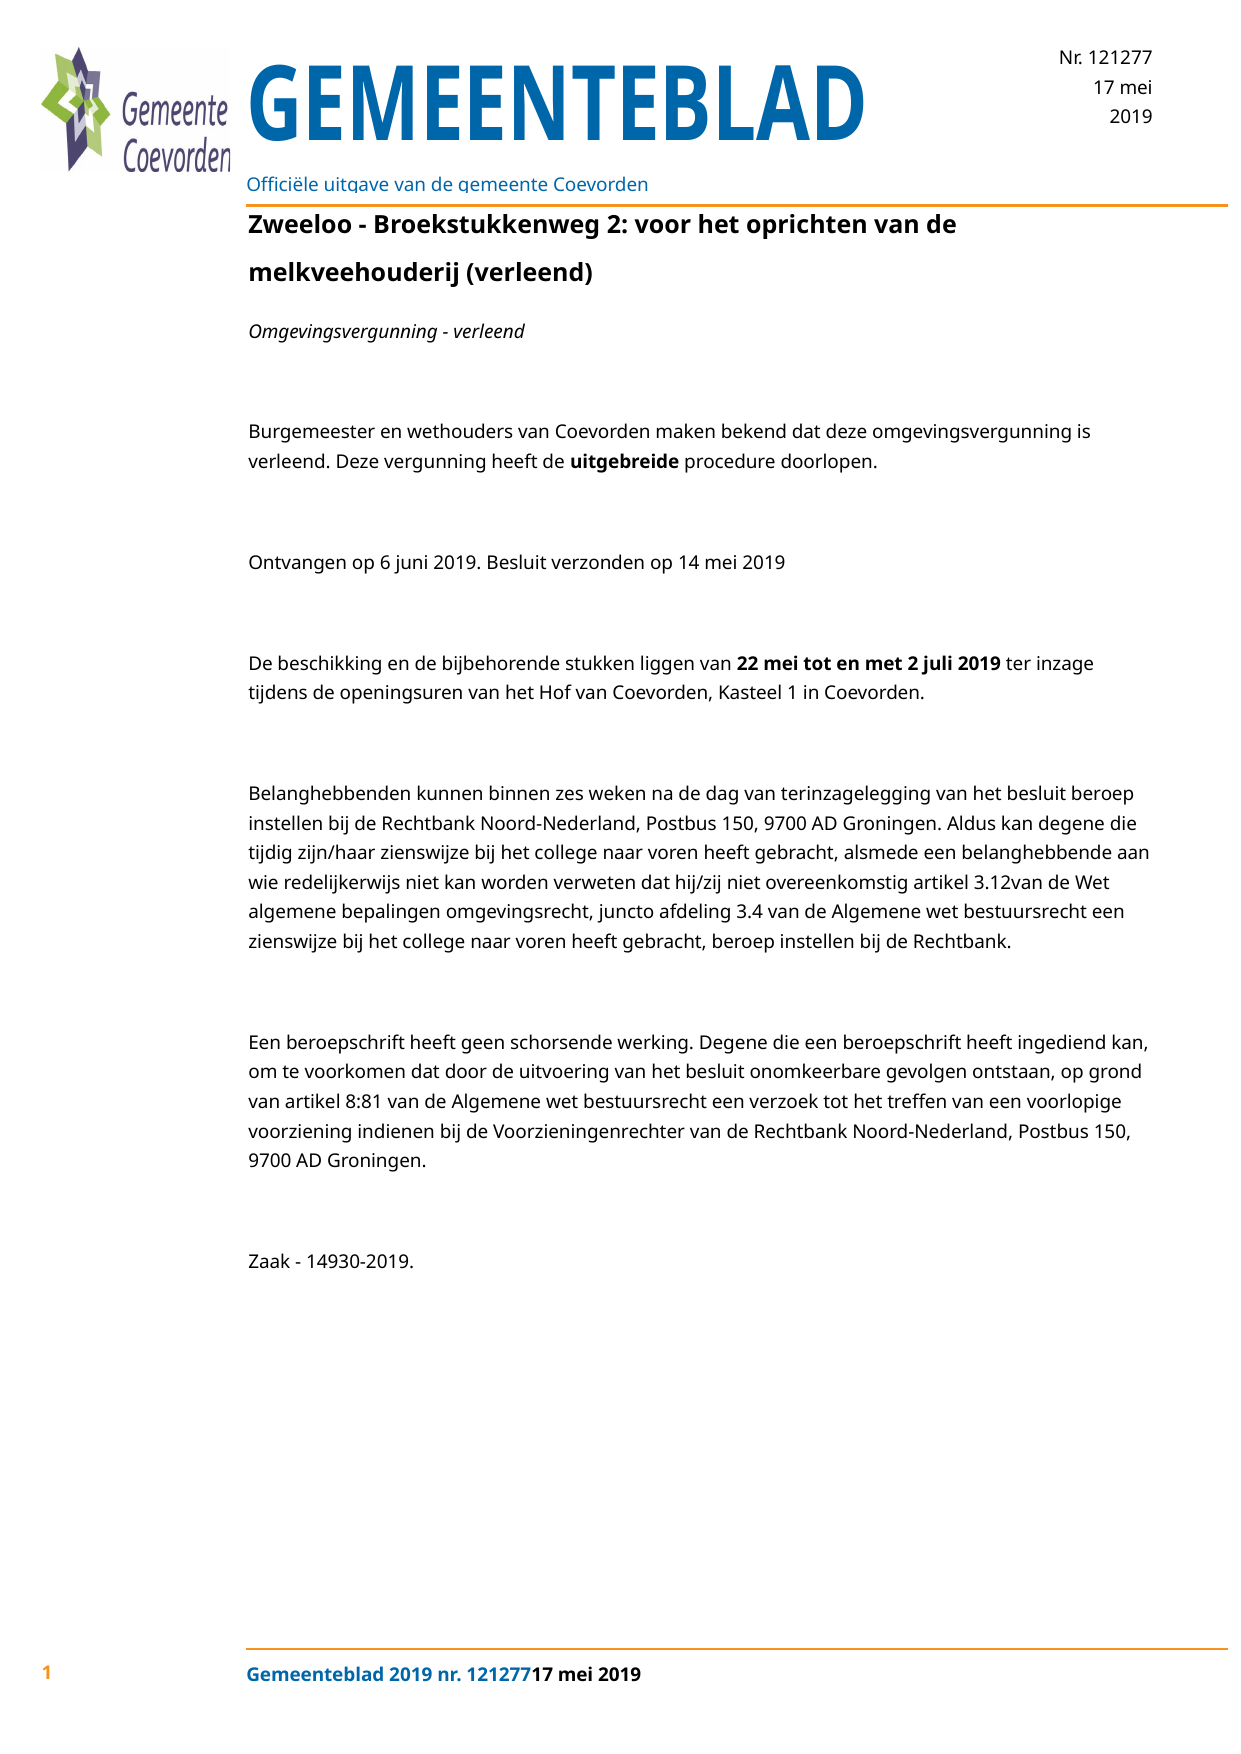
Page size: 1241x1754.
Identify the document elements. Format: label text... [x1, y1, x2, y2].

text Een beroepschrift heeft geen schorsende werking. Degene die een beroepschrift heeft ingediend kan, om te voorkomen dat door de uitvoering van het besluit onomkeerbare gevolgen ontstaan, op grond van artikel 8:81 van de Algemene wet bestuursrecht een verzoek tot het treffen van een voorlopige voorziening indienen bij de Voorzieningenrechter van de Rechtbank Noord-Nederland, Postbus 150, 9700 AD Groningen. [248, 1029, 1152, 1173]
text Omgevingsvergunning - verleend [248, 318, 1152, 344]
text Zweeloo - Broekstukkenweg 2: voor het oprichten van de melkveehouderij (verleend) [248, 207, 1152, 288]
text De beschikking en de bijbehorende stukken liggen van 22 mei tot en met 2 juli 2019 ter inzage tijdens de openingsuren van het Hof van Coevorden, Kasteel 1 in Coevorden. [248, 650, 1152, 705]
picture [41, 47, 231, 172]
text Belanghebbenden kunnen binnen zes weken na de dag van terinzagelegging van het besluit beroep instellen bij de Rechtbank Noord-Nederland, Postbus 150, 9700 AD Groningen. Aldus kan degene die tijdig zijn/haar zienswijze bij het college naar voren heeft gebracht, alsmede een belanghebbende aan wie redelijkerwijs niet kan worden verweten dat hij/zij niet overeenkomstig artikel 3.12van de Wet algemene bepalingen omgevingsrecht, juncto afdeling 3.4 van de Algemene wet bestuursrecht een zienswijze bij het college naar voren heeft gebracht, beroep instellen bij de Rechtbank. [248, 780, 1152, 954]
text Burgemeester en wethouders van Coevorden maken bekend dat deze omgevingsvergunning is verleend. Deze vergunning heeft de uitgebreide procedure doorlopen. [248, 419, 1152, 474]
text Ontvangen op 6 juni 2019. Besluit verzonden op 14 mei 2019 [248, 549, 1152, 575]
text Zaak - 14930-2019. [248, 1248, 1152, 1274]
